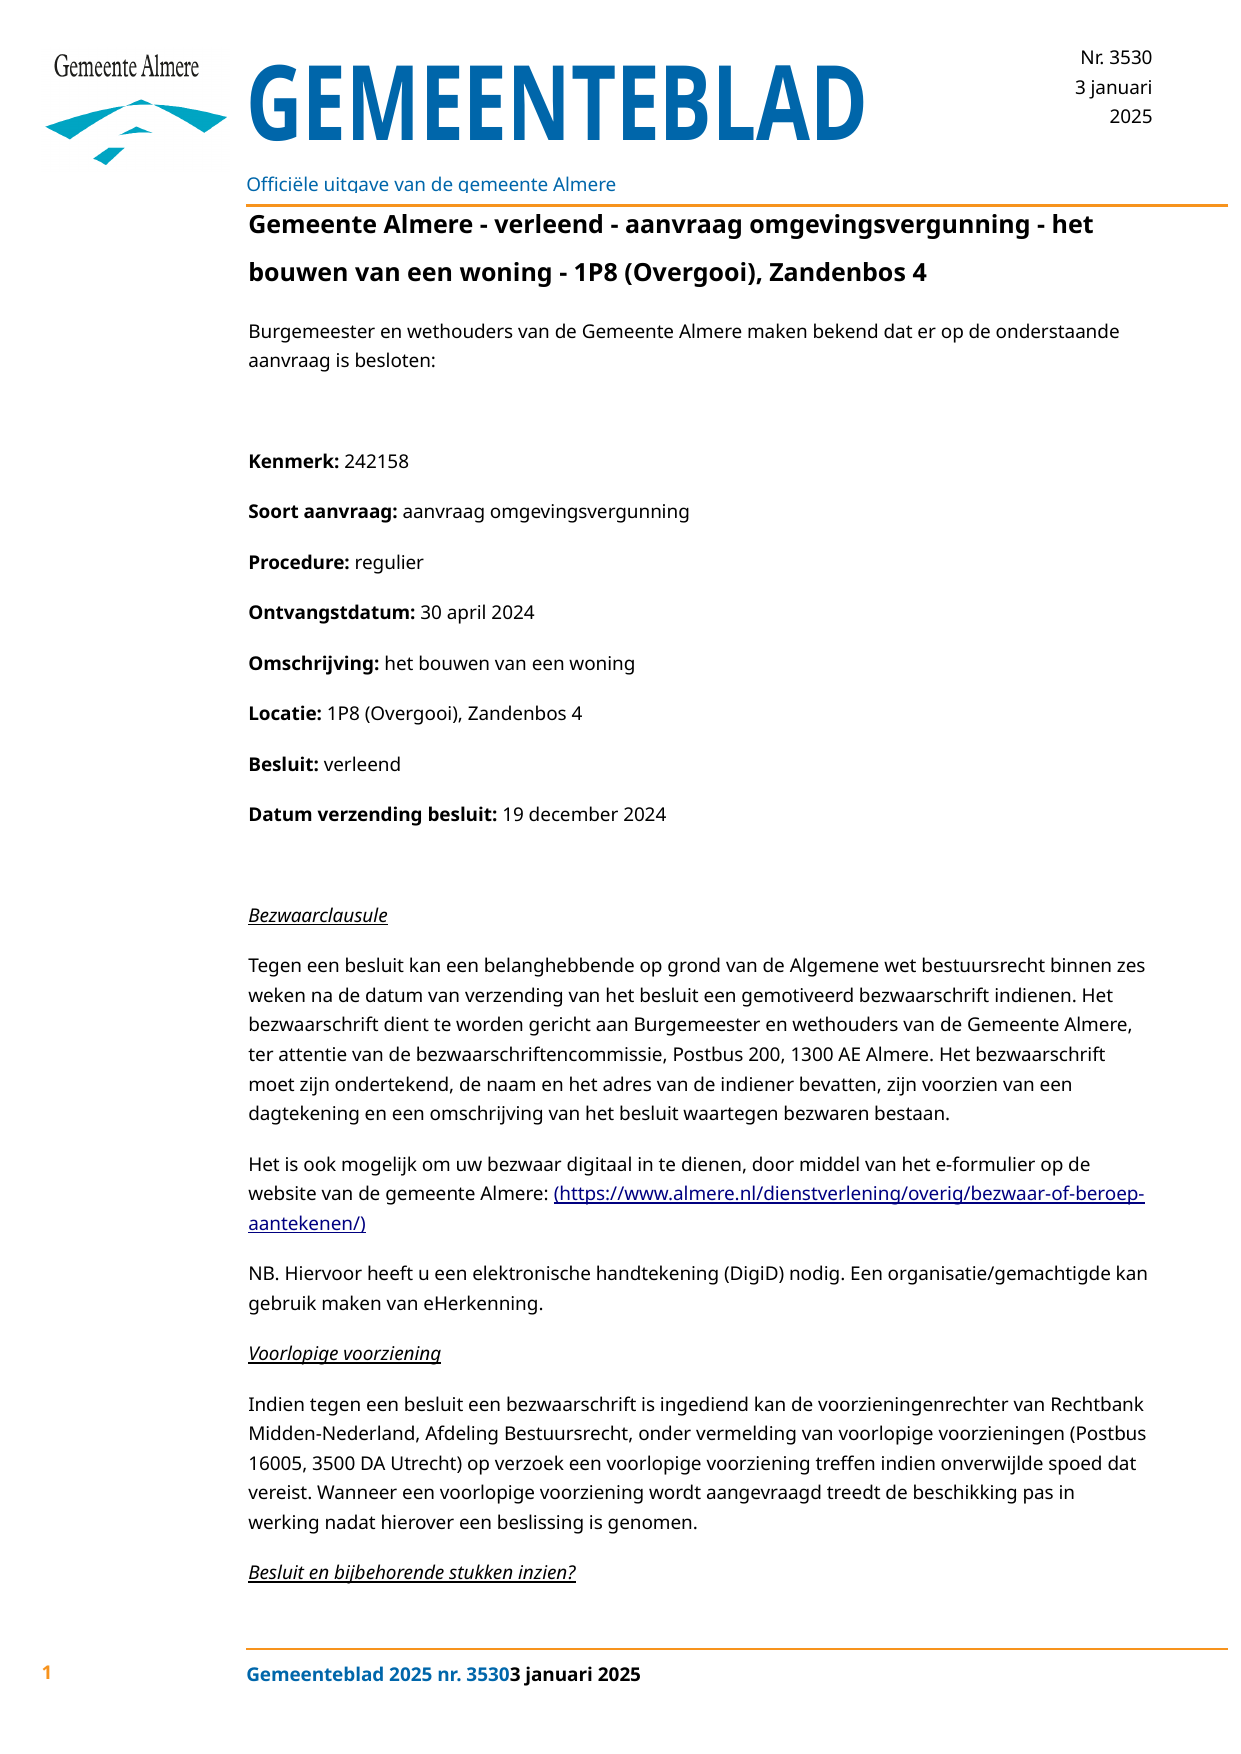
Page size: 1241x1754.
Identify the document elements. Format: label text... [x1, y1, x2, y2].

text Omschrijving: het bouwen van een woning [248, 650, 1152, 676]
text Besluit: verleend [248, 751, 1152, 777]
text Datum verzending besluit: 19 december 2024 [248, 801, 1152, 827]
text Voorlopige voorziening [248, 1340, 1152, 1366]
text Indien tegen een besluit een bezwaarschrift is ingediend kan de voorzieningenrechter van Rechtbank Midden-Nederland, Afdeling Bestuursrecht, onder vermelding van voorlopige voorzieningen (Postbus 16005, 3500 DA Utrecht) op verzoek een voorlopige voorziening treffen indien onverwijlde spoed dat vereist. Wanneer een voorlopige voorziening wordt aangevraagd treedt de beschikking pas in werking nadat hierover een beslissing is genomen. [248, 1391, 1152, 1535]
text Locatie: 1P8 (Overgooi), Zandenbos 4 [248, 700, 1152, 726]
text Bezwaarclausule [248, 902, 1152, 928]
text Kenmerk: 242158 [248, 448, 1152, 474]
text Soort aanvraag: aanvraag omgevingsvergunning [248, 499, 1152, 524]
text Het is ook mogelijk om uw bezwaar digitaal in te dienen, door middel van het e-formulier op de website van de gemeente Almere: (https://www.almere.nl/dienstverlening/overig/bezwaar-of-beroep-aantekenen/) [248, 1151, 1152, 1236]
text Ontvangstdatum: 30 april 2024 [248, 599, 1152, 625]
text Burgemeester en wethouders van de Gemeente Almere maken bekend dat er op de onderstaande aanvraag is besloten: [248, 318, 1152, 373]
text Tegen een besluit kan een belanghebbende op grond van de Algemene wet bestuursrecht binnen zes weken na de datum van verzending van het besluit een gemotiveerd bezwaarschrift indienen. Het bezwaarschrift dient te worden gericht aan Burgemeester en wethouders van de Gemeente Almere, ter attentie van de bezwaarschriftencommissie, Postbus 200, 1300 AE Almere. Het bezwaarschrift moet zijn ondertekend, de naam en het adres van de indiener bevatten, zijn voorzien van een dagtekening en een omschrijving van het besluit waartegen bezwaren bestaan. [248, 952, 1152, 1126]
text Besluit en bijbehorende stukken inzien? [248, 1559, 1152, 1585]
text Procedure: regulier [248, 549, 1152, 575]
picture [41, 47, 231, 172]
text NB. Hiervoor heeft u een elektronische handtekening (DigiD) nodig. Een organisatie/gemachtigde kan gebruik maken van eHerkenning. [248, 1260, 1152, 1316]
text Gemeente Almere - verleend - aanvraag omgevingsvergunning - het bouwen van een woning - 1P8 (Overgooi), Zandenbos 4 [248, 207, 1152, 288]
